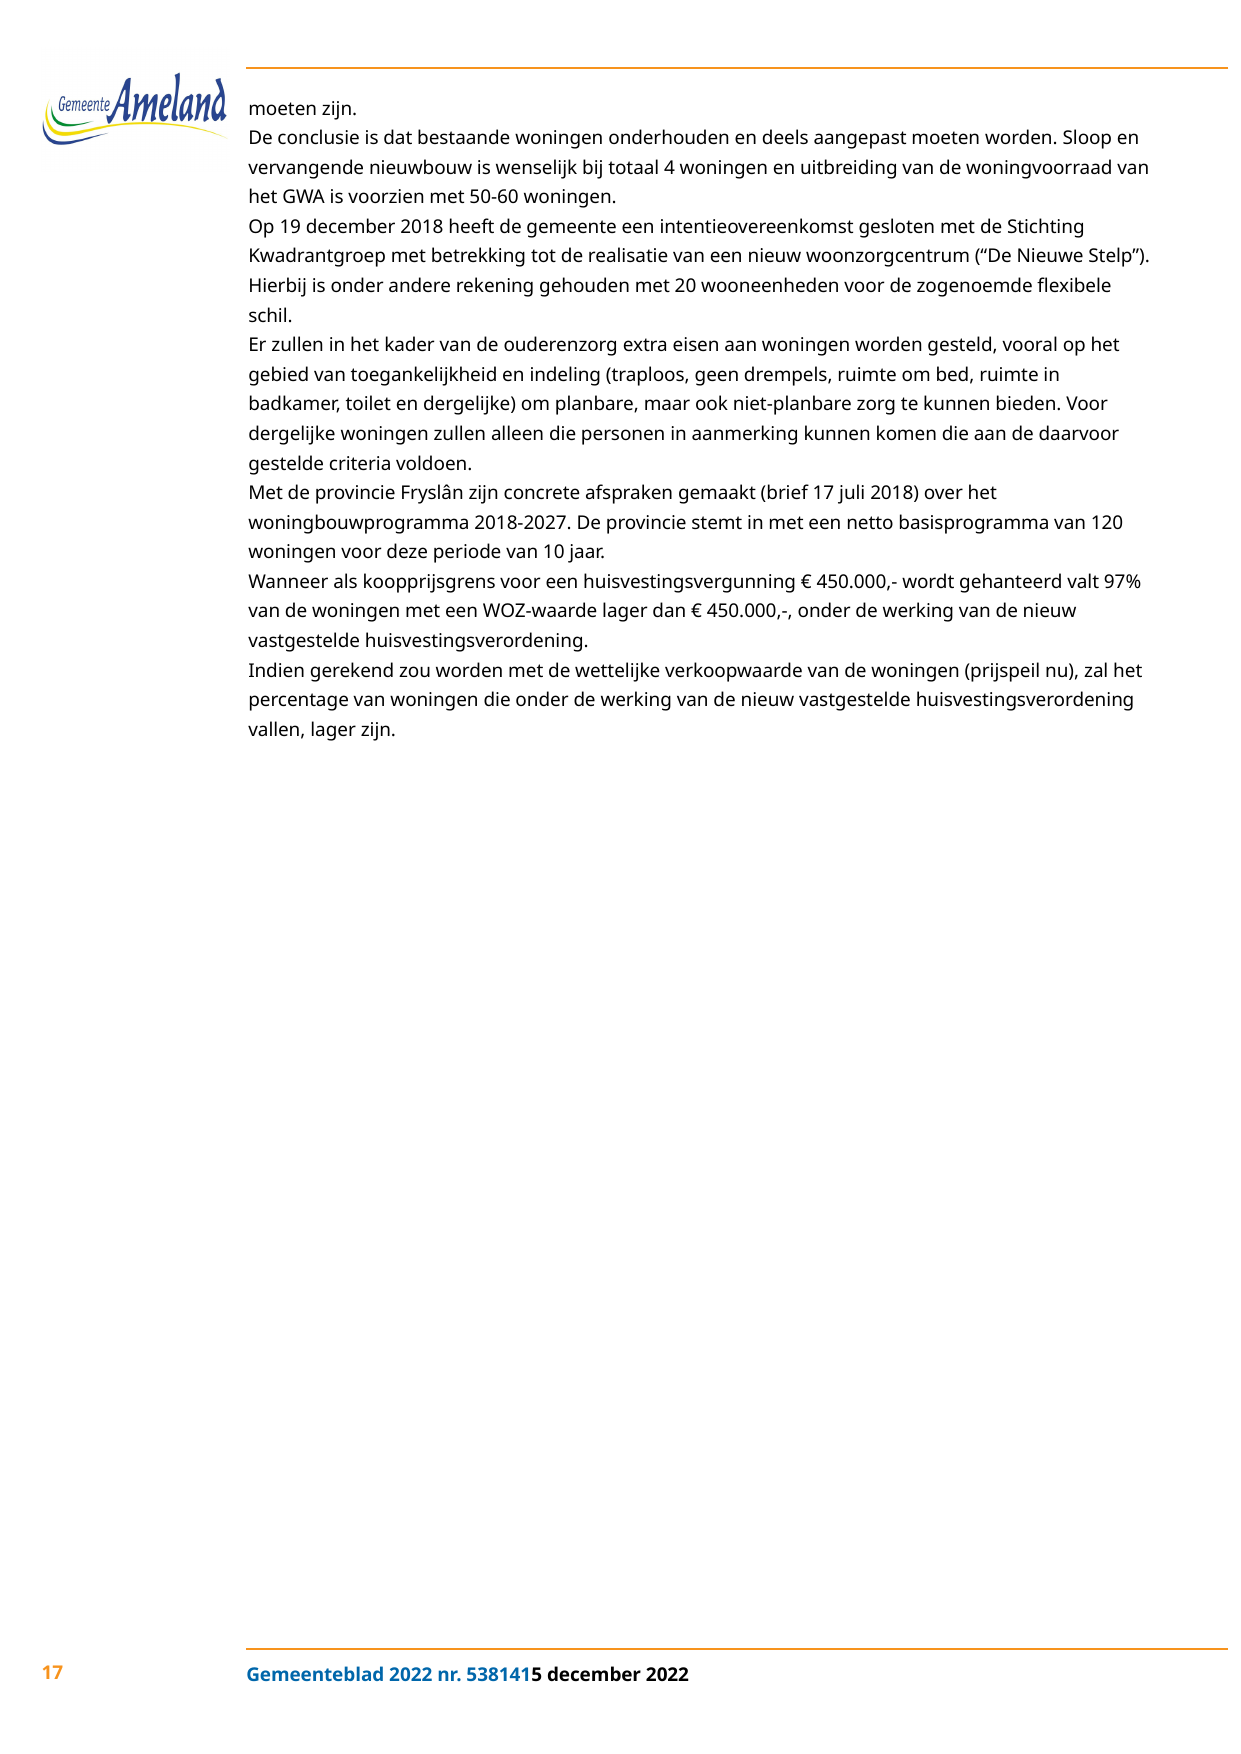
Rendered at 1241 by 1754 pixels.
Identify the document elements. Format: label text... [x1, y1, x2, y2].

text Er zullen in het kader van de ouderenzorg extra eisen aan woningen worden gesteld, vooral op het gebied van toegankelijkheid en indeling (traploos, geen drempels, ruimte om bed, ruimte in badkamer, toilet en dergelijke) om planbare, maar ook niet-planbare zorg te kunnen bieden. Voor dergelijke woningen zullen alleen die personen in aanmerking kunnen komen die aan de daarvoor gestelde criteria voldoen. [248, 331, 1152, 476]
text De conclusie is dat bestaande woningen onderhouden en deels aangepast moeten worden. Sloop en vervangende nieuwbouw is wenselijk bij totaal 4 woningen en uitbreiding van de woningvoorraad van het GWA is voorzien met 50-60 woningen. [248, 124, 1152, 209]
text Indien gerekend zou worden met de wettelijke verkoopwaarde van de woningen (prijspeil nu), zal het percentage van woningen die onder de werking van de nieuw vastgestelde huisvestingsverordening vallen, lager zijn. [248, 657, 1152, 742]
text Wanneer als koopprijsgrens voor een huisvestingsvergunning € 450.000,- wordt gehanteerd valt 97% van de woningen met een WOZ-waarde lager dan € 450.000,-, onder de werking van de nieuw vastgestelde huisvestingsverordening. [248, 568, 1152, 653]
picture [41, 47, 231, 172]
text Met de provincie Fryslân zijn concrete afspraken gemaakt (brief 17 juli 2018) over het woningbouwprogramma 2018-2027. De provincie stemt in met een netto basisprogramma van 120 woningen voor deze periode van 10 jaar. [248, 479, 1152, 564]
text Op 19 december 2018 heeft de gemeente een intentieovereenkomst gesloten met de Stichting Kwadrantgroep met betrekking tot de realisatie van een nieuw woonzorgcentrum (“De Nieuwe Stelp”). Hierbij is onder andere rekening gehouden met 20 wooneenheden voor de zogenoemde flexibele schil. [248, 213, 1152, 328]
text moeten zijn. [248, 95, 1152, 121]
